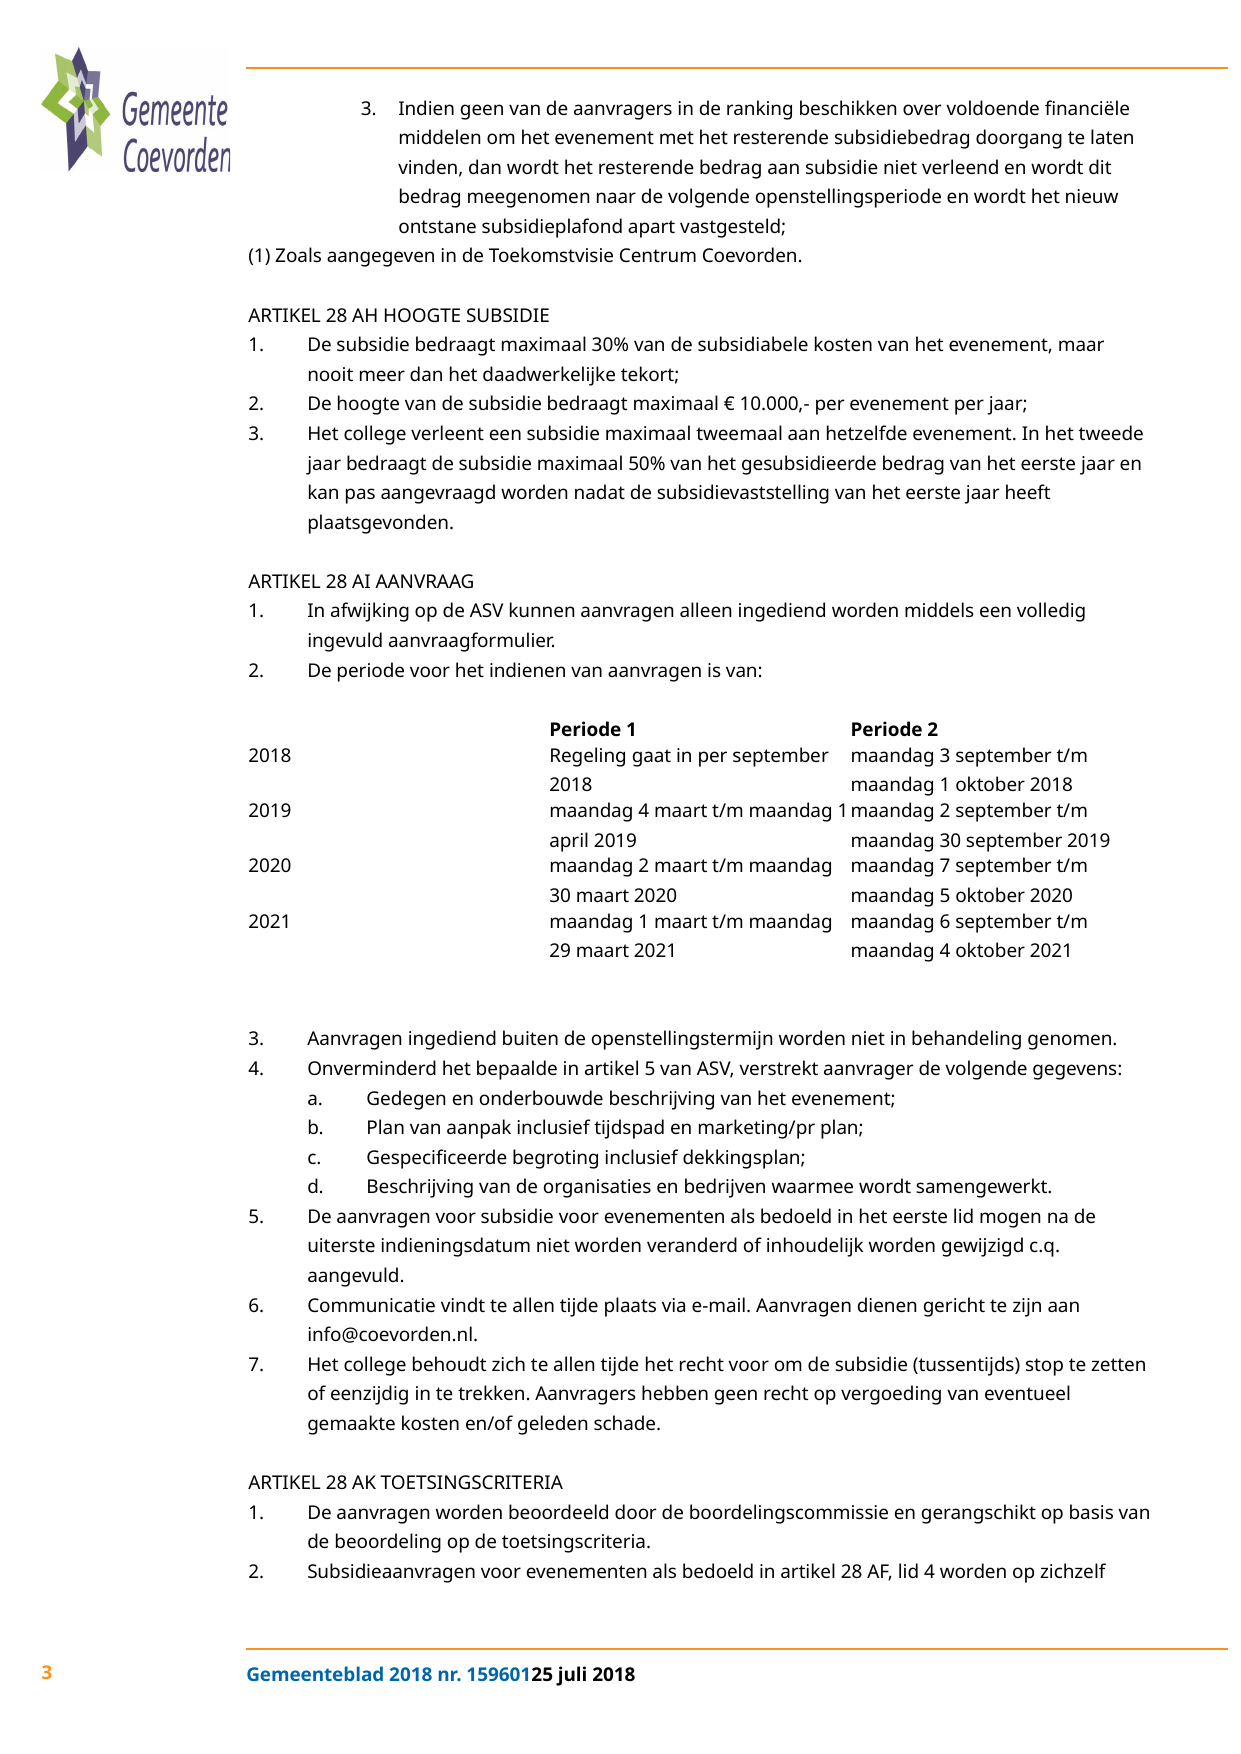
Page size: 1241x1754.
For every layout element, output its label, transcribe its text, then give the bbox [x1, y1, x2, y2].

text (1) Zoals aangegeven in de Toekomstvisie Centrum Coevorden. [248, 243, 1152, 268]
table_cell 2019 [248, 797, 549, 852]
table_cell 2021 [248, 908, 549, 963]
table_cell maandag 7 september t/m maandag 5 oktober 2020 [850, 853, 1152, 908]
table_cell maandag 1 maart t/m maandag 29 maart 2021 [549, 908, 850, 963]
list Het college verleent een subsidie maximaal tweemaal aan hetzelfde evenement. In het tweede jaar bedraagt de subsidie maximaal 50% van het gesubsidieerde bedrag van het eerste jaar en kan pas aangevraagd worden nadat de subsidievaststelling van het eerste jaar heeft plaatsgevonden. [248, 420, 1152, 535]
list Subsidieaanvragen voor evenementen als bedoeld in artikel 28 AF, lid 4 worden op zichzelf [248, 1558, 1152, 1584]
list De aanvragen voor subsidie voor evenementen als bedoeld in het eerste lid mogen na de uiterste indieningsdatum niet worden veranderd of inhoudelijk worden gewijzigd c.q. aangevuld. [248, 1203, 1152, 1288]
table_cell maandag 3 september t/m maandag 1 oktober 2018 [850, 742, 1152, 797]
text ARTIKEL 28 AH HOOGTE SUBSIDIE [248, 302, 1152, 328]
list Plan van aanpak inclusief tijdspad en marketing/pr plan; [307, 1114, 1152, 1140]
table_cell maandag 2 maart t/m maandag 30 maart 2020 [549, 853, 850, 908]
list Onverminderd het bepaalde in artikel 5 van ASV, verstrekt aanvrager de volgende gegevens: [248, 1055, 1152, 1081]
list De periode voor het indienen van aanvragen is van: [248, 657, 1152, 683]
table_header [248, 716, 549, 742]
list Gespecificeerde begroting inclusief dekkingsplan; [307, 1144, 1152, 1169]
list Het college behoudt zich te allen tijde het recht voor om de subsidie (tussentijds) stop te zetten of eenzijdig in te trekken. Aanvragers hebben geen recht op vergoeding van eventueel gemaakte kosten en/of geleden schade. [248, 1351, 1152, 1436]
table_cell 2020 [248, 853, 549, 908]
table_header Periode 2 [850, 716, 1152, 742]
list Communicatie vindt te allen tijde plaats via e-mail. Aanvragen dienen gericht te zijn aan info@coevorden.nl. [248, 1292, 1152, 1347]
table_cell Regeling gaat in per september 2018 [549, 742, 850, 797]
table_cell maandag 2 september t/m maandag 30 september 2019 [850, 797, 1152, 852]
picture [41, 47, 231, 172]
text ARTIKEL 28 AK TOETSINGSCRITERIA [248, 1469, 1152, 1495]
list Aanvragen ingediend buiten de openstellingstermijn worden niet in behandeling genomen. [248, 1026, 1152, 1051]
list Indien geen van de aanvragers in de ranking beschikken over voldoende financiële middelen om het evenement met het resterende subsidiebedrag doorgang te laten vinden, dan wordt het resterende bedrag aan subsidie niet verleend en wordt dit bedrag meegenomen naar de volgende openstellingsperiode en wordt het nieuw ontstane subsidieplafond apart vastgesteld; [361, 95, 1152, 239]
text ARTIKEL 28 AI AANVRAAG [248, 568, 1152, 594]
list Gedegen en onderbouwde beschrijving van het evenement; [307, 1085, 1152, 1110]
list In afwijking op de ASV kunnen aanvragen alleen ingediend worden middels een volledig ingevuld aanvraagformulier. [248, 598, 1152, 653]
table_cell 2018 [248, 742, 549, 797]
list Beschrijving van de organisaties en bedrijven waarmee wordt samengewerkt. [307, 1173, 1152, 1199]
list De hoogte van de subsidie bedraagt maximaal € 10.000,- per evenement per jaar; [248, 391, 1152, 416]
table_cell maandag 6 september t/m maandag 4 oktober 2021 [850, 908, 1152, 963]
list De subsidie bedraagt maximaal 30% van de subsidiabele kosten van het evenement, maar nooit meer dan het daadwerkelijke tekort; [248, 331, 1152, 387]
table_cell maandag 4 maart t/m maandag 1 april 2019 [549, 797, 850, 852]
table_header Periode 1 [549, 716, 850, 742]
list De aanvragen worden beoordeeld door de boordelingscommissie en gerangschikt op basis van de beoordeling op de toetsingscriteria. [248, 1499, 1152, 1554]
